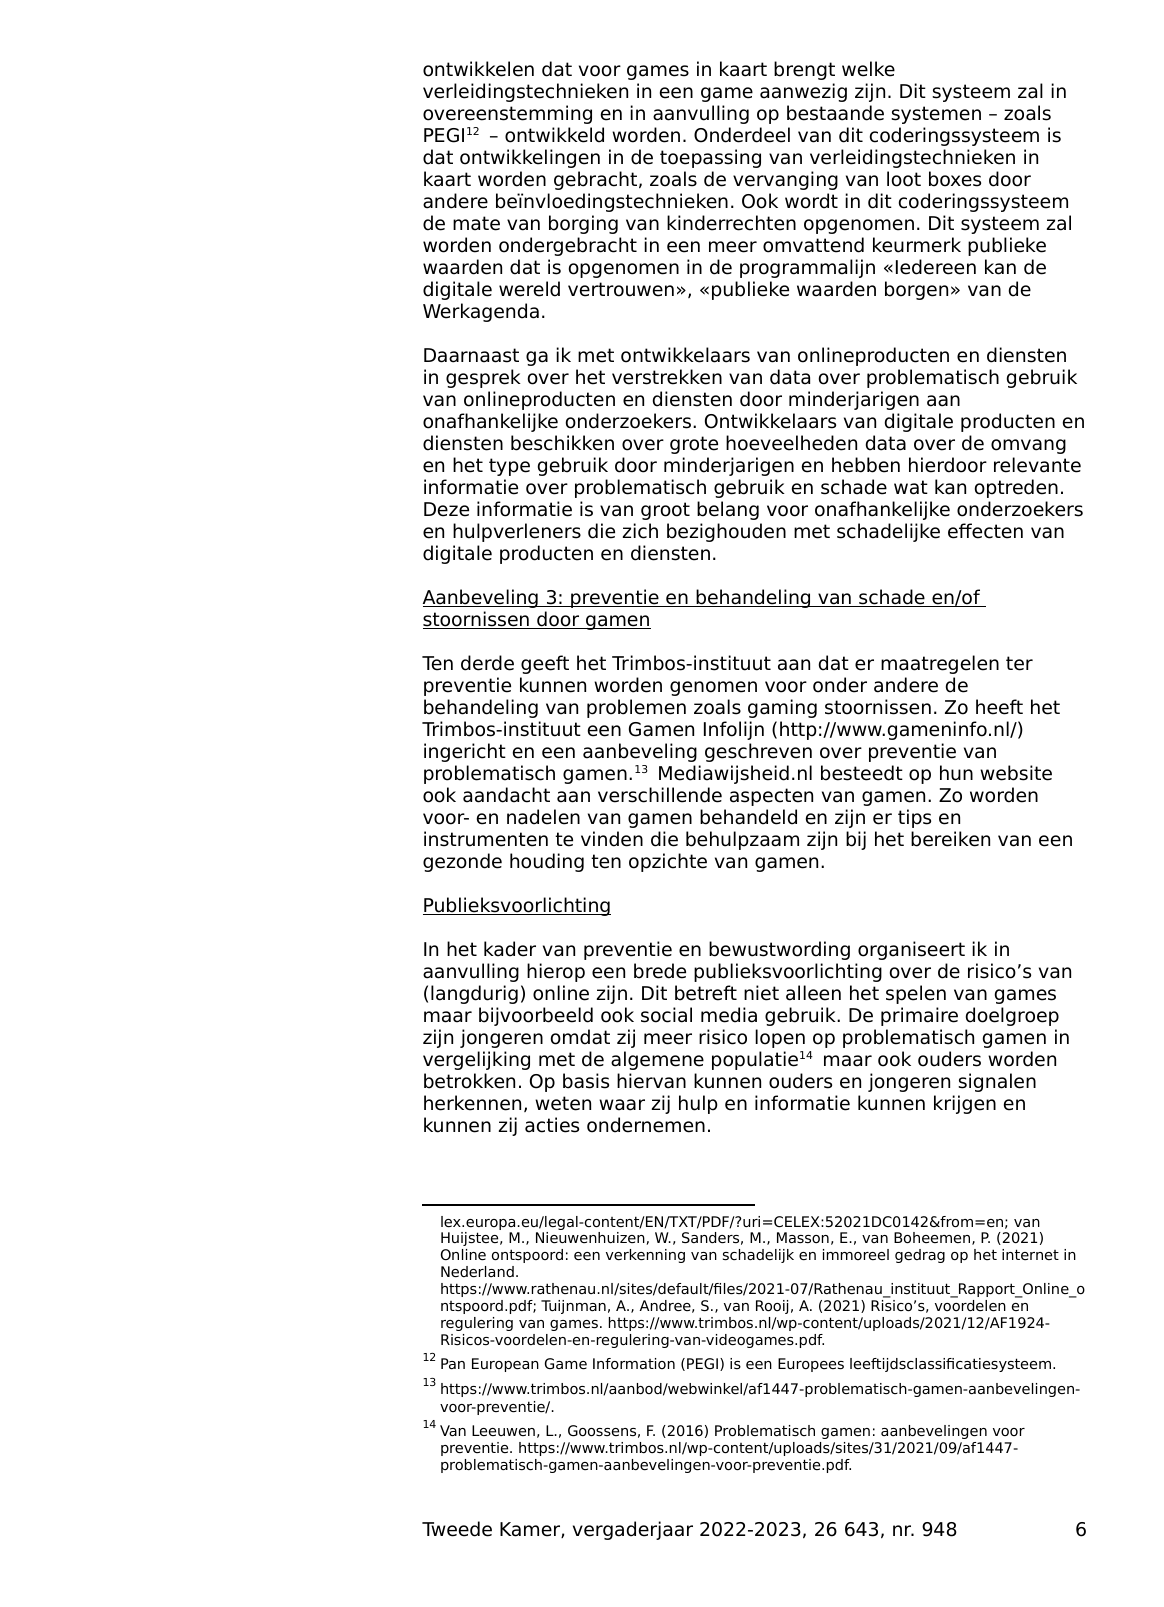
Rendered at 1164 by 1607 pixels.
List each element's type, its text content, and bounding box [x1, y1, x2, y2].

text lex.europa.eu/legal-content/EN/TXT/PDF/?uri=CELEX:52021DC0142&from=en; van Huijstee, M., Nieuwenhuizen, W., Sanders, M., Masson, E., van Boheemen, P. (2021) Online ontspoord: een verkenning van schadelijk en immoreel gedrag op het internet in Nederland. https://www.rathenau.nl/sites/default/files/2021-07/Rathenau_instituut_Rapport_Online_ontspoord.pdf; Tuijnman, A., Andree, S., van Rooij, A. (2021) Risico’s, voordelen en regulering van games. https://www.trimbos.nl/wp-content/uploads/2021/12/AF1924-Risicos-voordelen-en-regulering-van-videogames.pdf. [422, 1214, 1087, 1349]
text Pan European Game Information (PEGI) is een Europees leeftijdsclassificatiesysteem. [422, 1352, 1087, 1374]
text Daarnaast ga ik met ontwikkelaars van onlineproducten en diensten in gesprek over het verstrekken van data over problematisch gebruik van onlineproducten en diensten door minderjarigen aan onafhankelijke onderzoekers. Ontwikkelaars van digitale producten en diensten beschikken over grote hoeveelheden data over de omvang en het type gebruik door minderjarigen en hebben hierdoor relevante informatie over problematisch gebruik en schade wat kan optreden. Deze informatie is van groot belang voor onafhankelijke onderzoekers en hulpverleners die zich bezighouden met schadelijke effecten van digitale producten en diensten. [422, 345, 1087, 565]
text In het kader van preventie en bewustwording organiseert ik in aanvulling hierop een brede publieksvoorlichting over de risico’s van (langdurig) online zijn. Dit betreft niet alleen het spelen van games maar bijvoorbeeld ook social media gebruik. De primaire doelgroep zijn jongeren omdat zij meer risico lopen op problematisch gamen in vergelijking met de algemene populatie maar ook ouders worden betrokken. Op basis hiervan kunnen ouders en jongeren signalen herkennen, weten waar zij hulp en informatie kunnen krijgen en kunnen zij acties ondernemen. [422, 939, 1087, 1137]
text Ten derde geeft het Trimbos-instituut aan dat er maatregelen ter preventie kunnen worden genomen voor onder andere de behandeling van problemen zoals gaming stoornissen. Zo heeft het Trimbos-instituut een Gamen Infolijn (http://www.gameninfo.nl/) ingericht en een aanbeveling geschreven over preventie van problematisch gamen. Mediawijsheid.nl besteedt op hun website ook aandacht aan verschillende aspecten van gamen. Zo worden voor- en nadelen van gamen behandeld en zijn er tips en instrumenten te vinden die behulpzaam zijn bij het bereiken van een gezonde houding ten opzichte van gamen. [422, 653, 1087, 873]
text Van Leeuwen, L., Goossens, F. (2016) Problematisch gamen: aanbevelingen voor preventie. https://www.trimbos.nl/wp-content/uploads/sites/31/2021/09/af1447-problematisch-gamen-aanbevelingen-voor-preventie.pdf. [422, 1418, 1087, 1474]
subtitle Aanbeveling 3: preventie en behandeling van schade en/of stoornissen door gamen [422, 587, 1087, 631]
text ontwikkelen dat voor games in kaart brengt welke verleidingstechnieken in een game aanwezig zijn. Dit systeem zal in overeenstemming en in aanvulling op bestaande systemen – zoals PEGI – ontwikkeld worden. Onderdeel van dit coderingssysteem is dat ontwikkelingen in de toepassing van verleidingstechnieken in kaart worden gebracht, zoals de vervanging van loot boxes door andere beïnvloedingstechnieken. Ook wordt in dit coderingssysteem de mate van borging van kinderrechten opgenomen. Dit systeem zal worden ondergebracht in een meer omvattend keurmerk publieke waarden dat is opgenomen in de programmalijn «Iedereen kan de digitale wereld vertrouwen», «publieke waarden borgen» van de Werkagenda. [422, 59, 1087, 323]
text https://www.trimbos.nl/aanbod/webwinkel/af1447-problematisch-gamen-aanbevelingen-voor-preventie/. [422, 1377, 1087, 1416]
subtitle Publieksvoorlichting [422, 895, 1087, 917]
